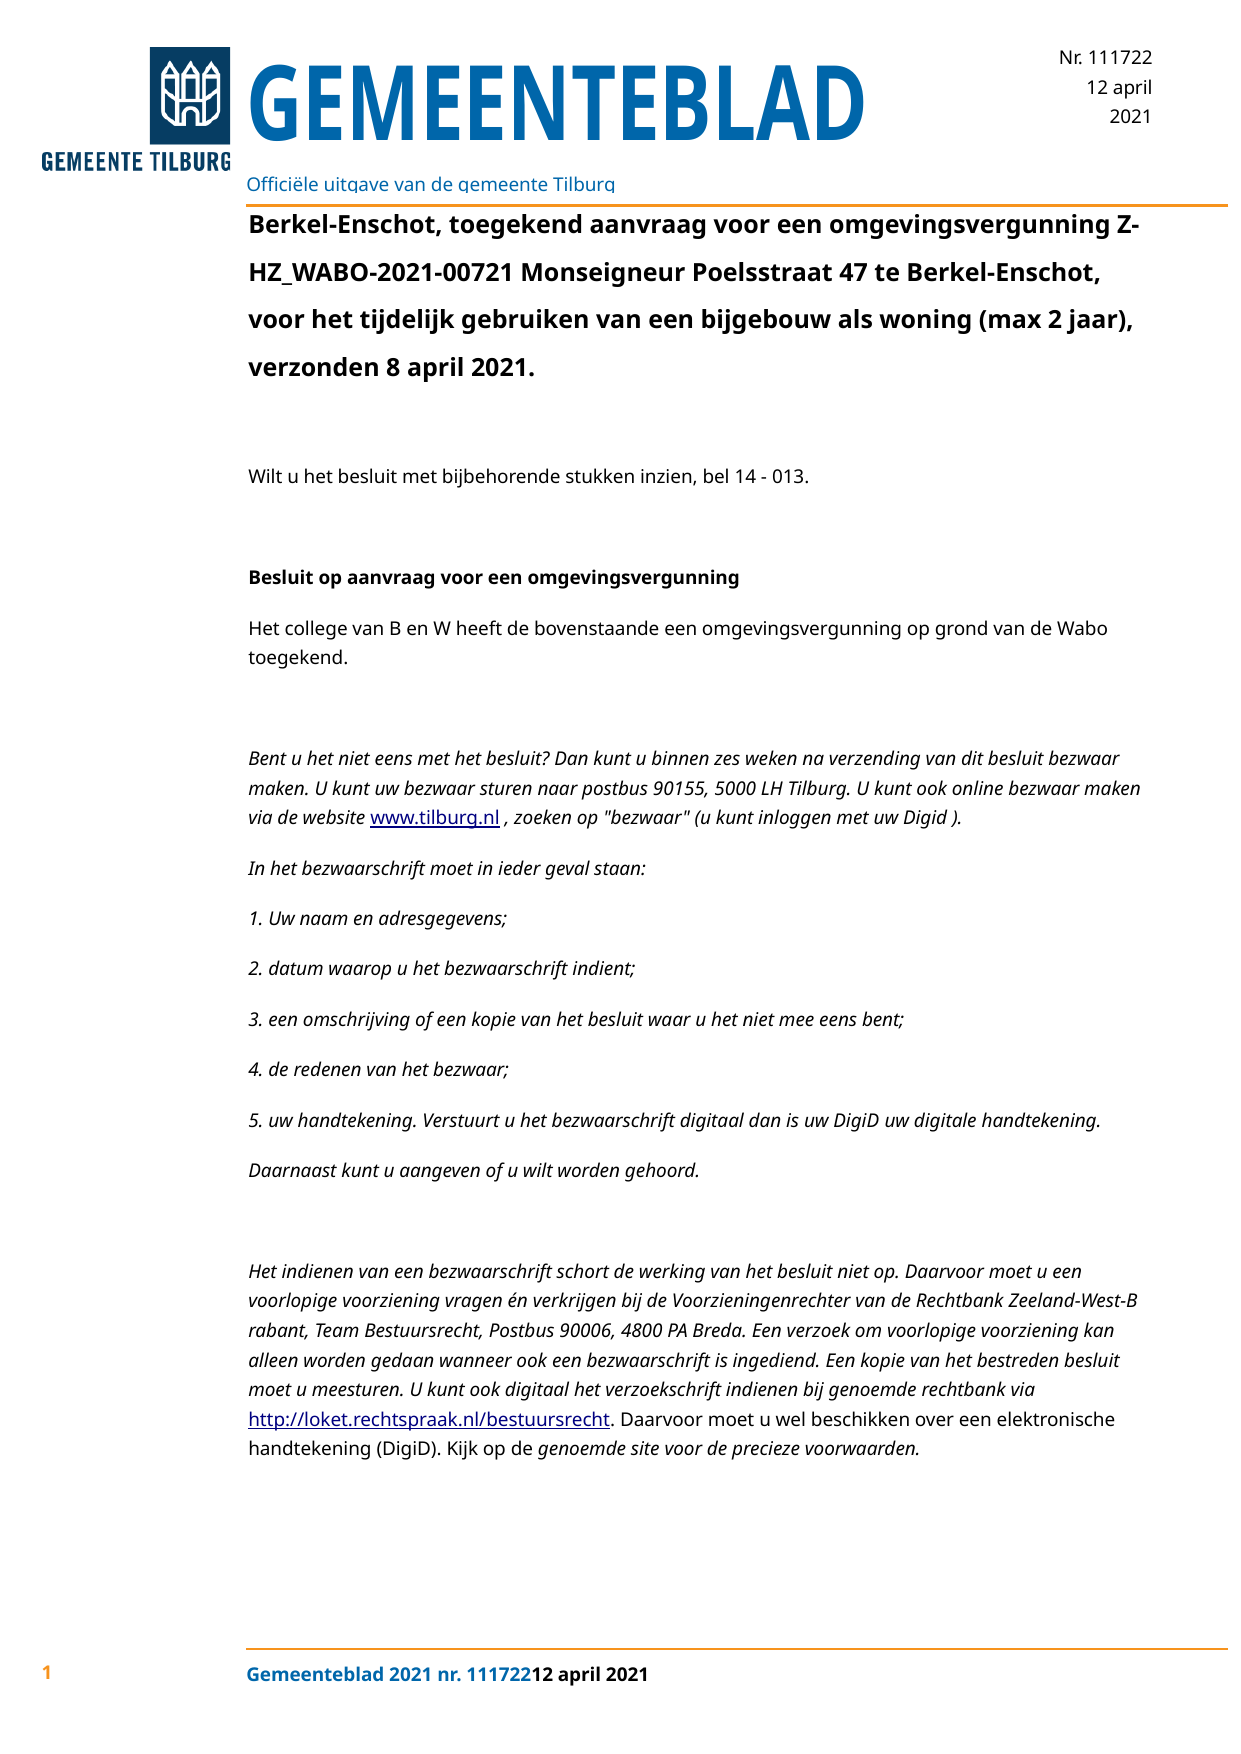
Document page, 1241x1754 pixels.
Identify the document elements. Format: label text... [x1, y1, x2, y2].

text 1. Uw naam en adresgegevens; [248, 905, 1152, 931]
text Wilt u het besluit met bijbehorende stukken inzien, bel 14 - 013. [248, 463, 1152, 489]
text Berkel-Enschot, toegekend aanvraag voor een omgevingsvergunning Z-HZ_WABO-2021-00721 Monseigneur Poelsstraat 47 te Berkel-Enschot, voor het tijdelijk gebruiken van een bijgebouw als woning (max 2 jaar), verzonden 8 april 2021. [248, 207, 1152, 384]
picture [41, 47, 231, 172]
text 4. de redenen van het bezwaar; [248, 1056, 1152, 1082]
text Het indienen van een bezwaarschrift schort de werking van het besluit niet op. Daarvoor moet u een voorlopige voorziening vragen én verkrijgen bij de Voorzieningenrechter van de Rechtbank Zeeland-West-B rabant, Team Bestuursrecht, Postbus 90006, 4800 PA Breda. Een verzoek om voorlopige voorziening kan alleen worden gedaan wanneer ook een bezwaarschrift is ingediend. Een kopie van het bestreden besluit moet u meesturen. U kunt ook digitaal het verzoekschrift indienen bij genoemde rechtbank via http://loket.rechtspraak.nl/bestuursrecht. Daarvoor moet u wel beschikken over een elektronische handtekening (DigiD). Kijk op de genoemde site voor de precieze voorwaarden. [248, 1258, 1152, 1461]
text 3. een omschrijving of een kopie van het besluit waar u het niet mee eens bent; [248, 1006, 1152, 1032]
text Besluit op aanvraag voor een omgevingsvergunning [248, 564, 1152, 590]
text Bent u het niet eens met het besluit? Dan kunt u binnen zes weken na verzending van dit besluit bezwaar maken. U kunt uw bezwaar sturen naar postbus 90155, 5000 LH Tilburg. U kunt ook online bezwaar maken via de website www.tilburg.nl , zoeken op "bezwaar" (u kunt inloggen met uw Digid ). [248, 745, 1152, 830]
text Het college van B en W heeft de bovenstaande een omgevingsvergunning op grond van de Wabo toegekend. [248, 615, 1152, 670]
text 5. uw handtekening. Verstuurt u het bezwaarschrift digitaal dan is uw DigiD uw digitale handtekening. [248, 1107, 1152, 1133]
text 2. datum waarop u het bezwaarschrift indient; [248, 956, 1152, 981]
text In het bezwaarschrift moet in ieder geval staan: [248, 855, 1152, 881]
text Daarnaast kunt u aangeven of u wilt worden gehoord. [248, 1157, 1152, 1183]
